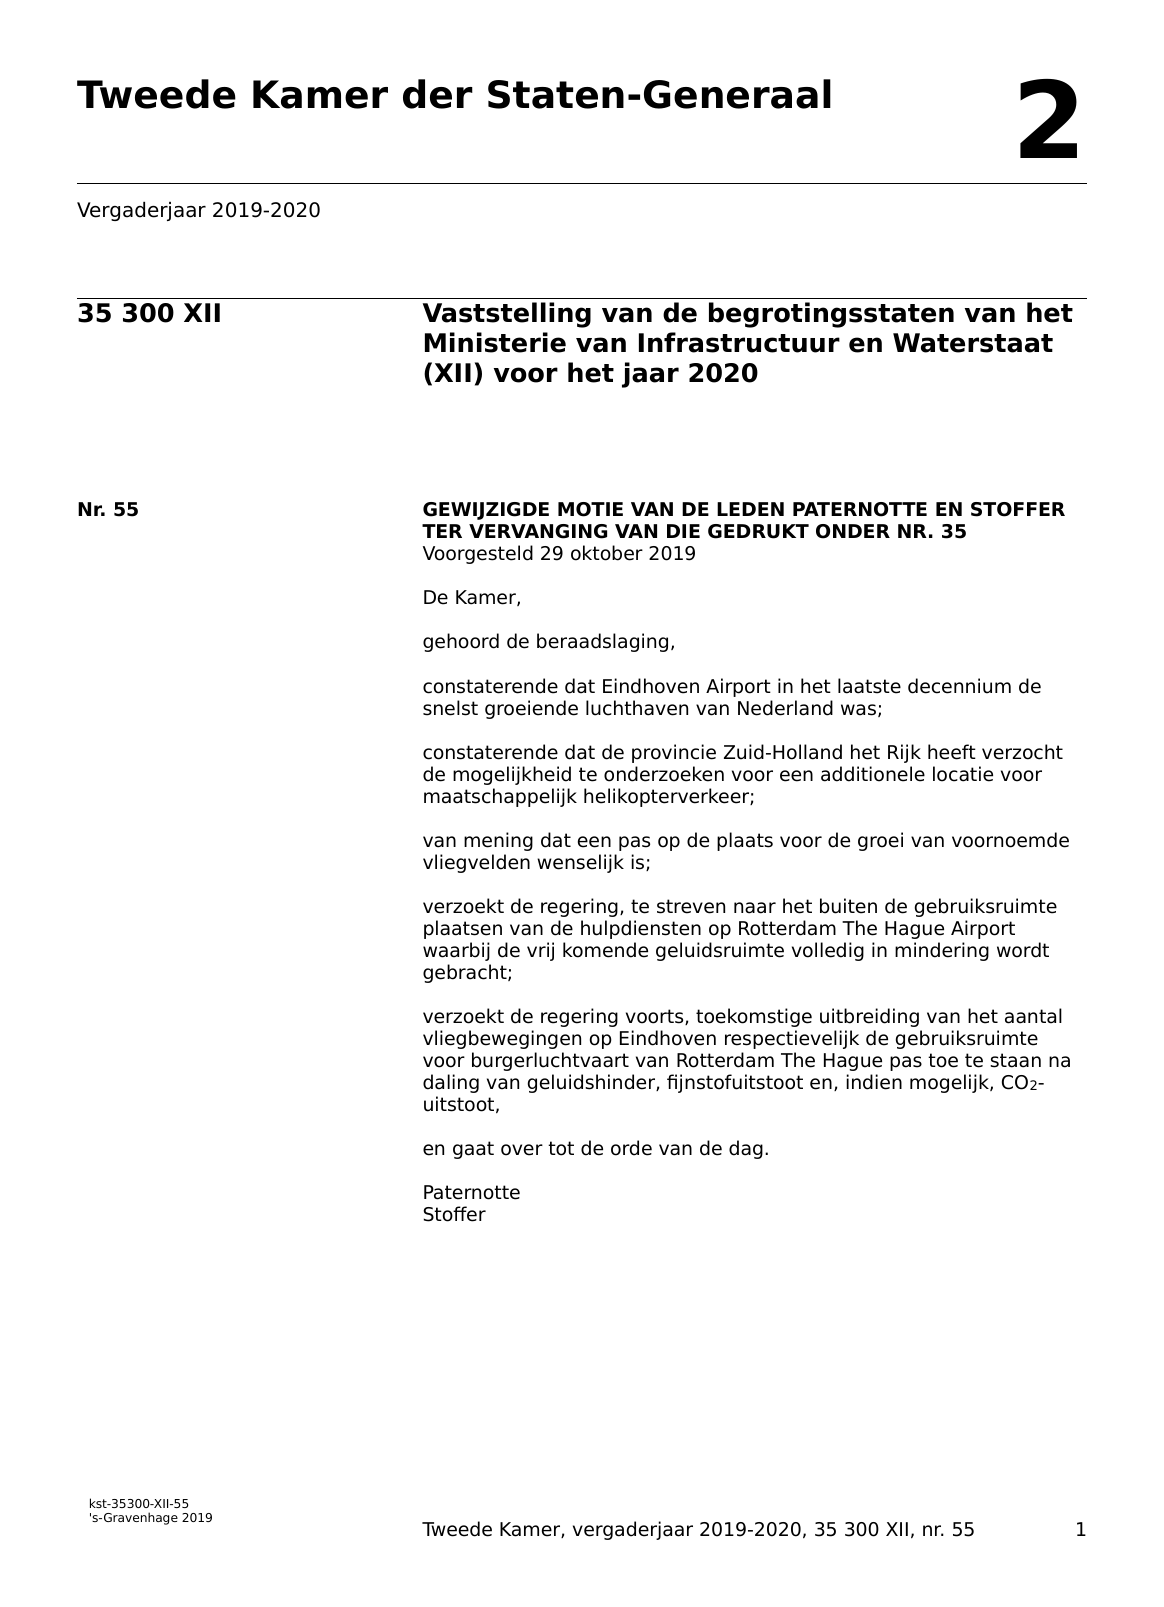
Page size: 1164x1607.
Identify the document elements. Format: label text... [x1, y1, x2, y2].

text en gaat over tot de orde van de dag. [422, 1138, 1087, 1160]
table_header Tweede Kamer der Staten-Generaal [77, 59, 886, 183]
text De Kamer, [422, 587, 1087, 609]
text gehoord de beraadslaging, [422, 631, 1087, 653]
subtitle 35 300 XII Vaststelling van de begrotingsstaten van het Ministerie van Infrastructuur en Waterstaat (XII) voor het jaar 2020 [77, 299, 1087, 388]
text Stoffer [422, 1204, 1087, 1226]
text kst-35300-XII-55 [88, 1497, 323, 1511]
text verzoekt de regering, te streven naar het buiten de gebruiksruimte plaatsen van de hulpdiensten op Rotterdam The Hague Airport waarbij de vrij komende geluidsruimte volledig in mindering wordt gebracht; [422, 896, 1087, 984]
table_header 2 [886, 59, 1087, 183]
subtitle Nr. 55 GEWIJZIGDE MOTIE VAN DE LEDEN PATERNOTTE EN STOFFER TER VERVANGING VAN DIE GEDRUKT ONDER NR. 35 [77, 499, 1087, 543]
text van mening dat een pas op de plaats voor de groei van voornoemde vliegvelden wenselijk is; [422, 830, 1087, 874]
text constaterende dat de provincie Zuid-Holland het Rijk heeft verzocht de mogelijkheid te onderzoeken voor een additionele locatie voor maatschappelijk helikopterverkeer; [422, 742, 1087, 808]
text Paternotte [422, 1182, 1087, 1204]
table_cell Vergaderjaar 2019-2020 [77, 184, 1087, 298]
text Voorgesteld 29 oktober 2019 [422, 543, 1087, 565]
text 's-Gravenhage 2019 [88, 1511, 323, 1525]
text verzoekt de regering voorts, toekomstige uitbreiding van het aantal vliegbewegingen op Eindhoven respectievelijk de gebruiksruimte voor burgerluchtvaart van Rotterdam The Hague pas toe te staan na daling van geluidshinder, fijnstofuitstoot en, indien mogelijk, CO2-uitstoot, [422, 1006, 1087, 1116]
text constaterende dat Eindhoven Airport in het laatste decennium de snelst groeiende luchthaven van Nederland was; [422, 676, 1087, 719]
